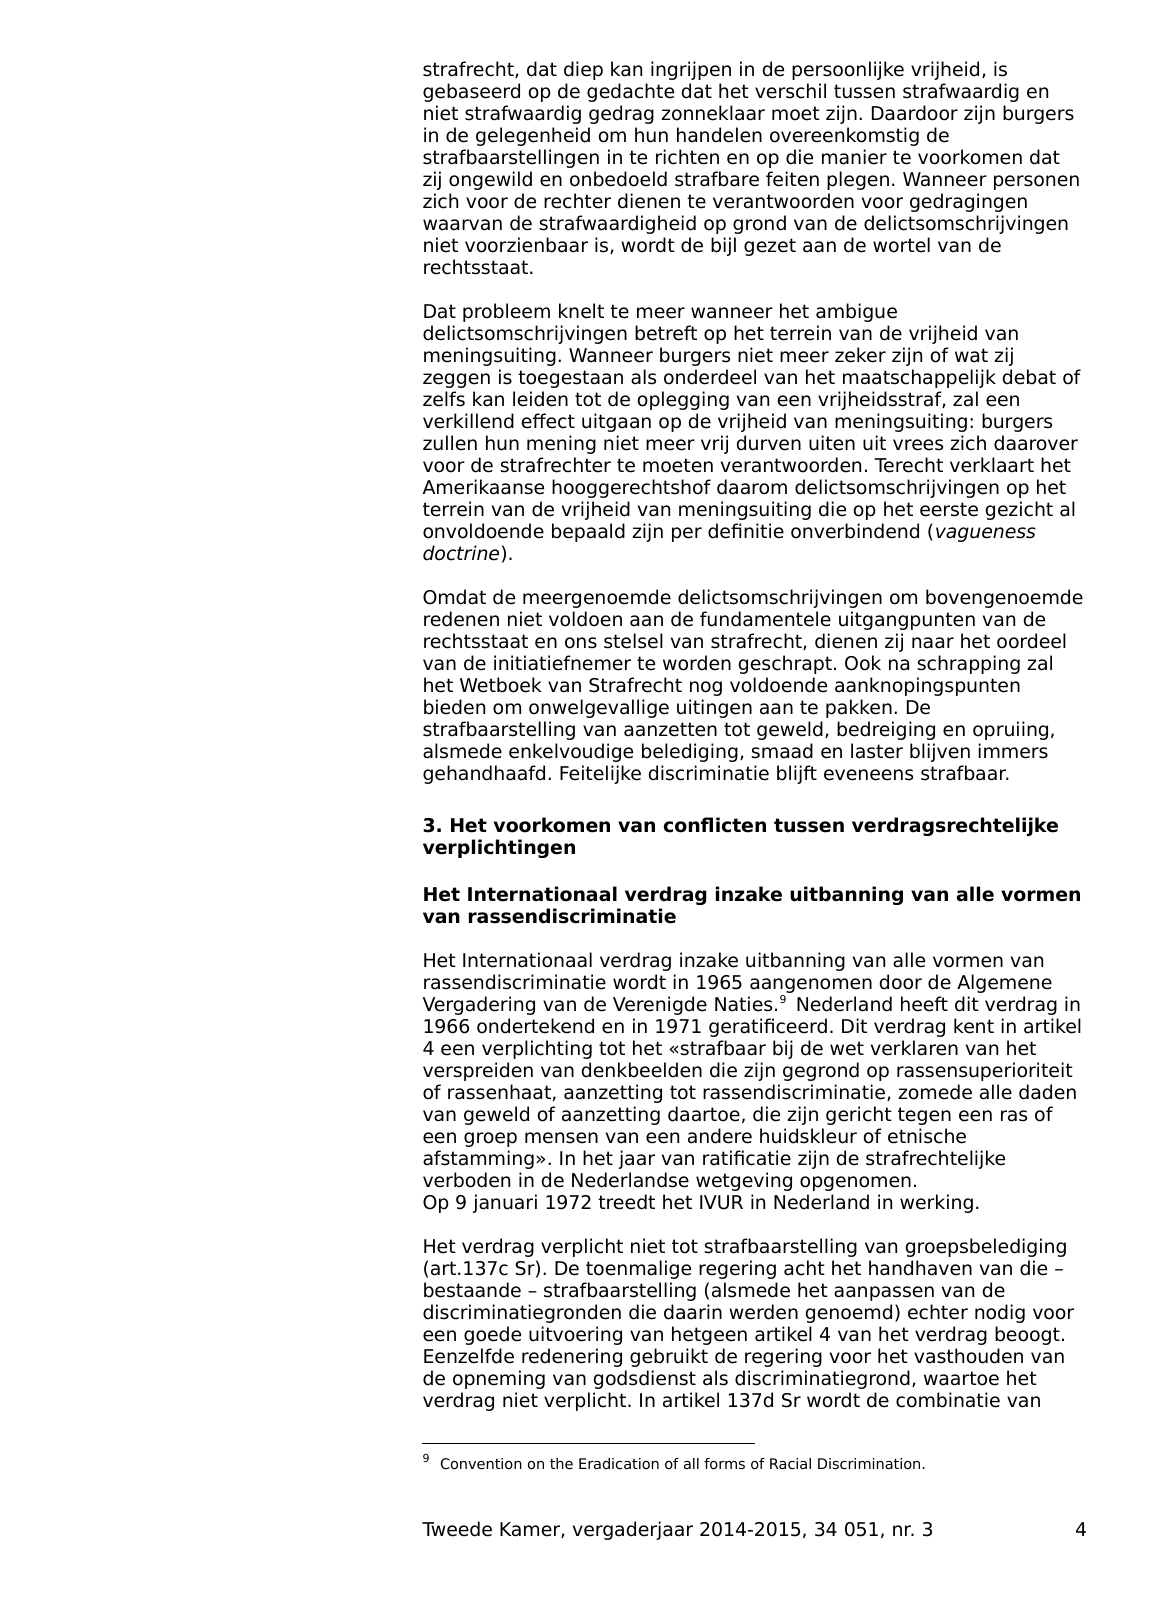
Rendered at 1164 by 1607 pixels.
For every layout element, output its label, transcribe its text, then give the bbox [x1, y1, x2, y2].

subtitle Het Internationaal verdrag inzake uitbanning van alle vormen van rassendiscriminatie [422, 884, 1087, 928]
text strafrecht, dat diep kan ingrijpen in de persoonlijke vrijheid, is gebaseerd op de gedachte dat het verschil tussen strafwaardig en niet strafwaardig gedrag zonneklaar moet zijn. Daardoor zijn burgers in de gelegenheid om hun handelen overeenkomstig de strafbaarstellingen in te richten en op die manier te voorkomen dat zij ongewild en onbedoeld strafbare feiten plegen. Wanneer personen zich voor de rechter dienen te verantwoorden voor gedragingen waarvan de strafwaardigheid op grond van de delictsomschrijvingen niet voorzienbaar is, wordt de bijl gezet aan de wortel van de rechtsstaat. [422, 59, 1087, 279]
text Dat probleem knelt te meer wanneer het ambigue delictsomschrijvingen betreft op het terrein van de vrijheid van meningsuiting. Wanneer burgers niet meer zeker zijn of wat zij zeggen is toegestaan als onderdeel van het maatschappelijk debat of zelfs kan leiden tot de oplegging van een vrijheidsstraf, zal een verkillend effect uitgaan op de vrijheid van meningsuiting: burgers zullen hun mening niet meer vrij durven uiten uit vrees zich daarover voor de strafrechter te moeten verantwoorden. Terecht verklaart het Amerikaanse hooggerechtshof daarom delictsomschrijvingen op het terrein van de vrijheid van meningsuiting die op het eerste gezicht al onvoldoende bepaald zijn per definitie onverbindend (vagueness doctrine). [422, 301, 1087, 565]
text Op 9 januari 1972 treedt het IVUR in Nederland in werking. [422, 1192, 1087, 1214]
subtitle 3. Het voorkomen van conflicten tussen verdragsrechtelijke verplichtingen [422, 815, 1087, 859]
text Het Internationaal verdrag inzake uitbanning van alle vormen van rassendiscriminatie wordt in 1965 aangenomen door de Algemene Vergadering van de Verenigde Naties. Nederland heeft dit verdrag in 1966 ondertekend en in 1971 geratificeerd. Dit verdrag kent in artikel 4 een verplichting tot het «strafbaar bij de wet verklaren van het verspreiden van denkbeelden die zijn gegrond op rassensuperioriteit of rassenhaat, aanzetting tot rassendiscriminatie, zomede alle daden van geweld of aanzetting daartoe, die zijn gericht tegen een ras of een groep mensen van een andere huidskleur of etnische afstamming». In het jaar van ratificatie zijn de strafrechtelijke verboden in de Nederlandse wetgeving opgenomen. [422, 950, 1087, 1192]
text Convention on the Eradication of all forms of Racial Discrimination. [422, 1452, 1087, 1474]
text Omdat de meergenoemde delictsomschrijvingen om bovengenoemde redenen niet voldoen aan de fundamentele uitgangpunten van de rechtsstaat en ons stelsel van strafrecht, dienen zij naar het oordeel van de initiatiefnemer te worden geschrapt. Ook na schrapping zal het Wetboek van Strafrecht nog voldoende aanknopingspunten bieden om onwelgevallige uitingen aan te pakken. De strafbaarstelling van aanzetten tot geweld, bedreiging en opruiing, alsmede enkelvoudige belediging, smaad en laster blijven immers gehandhaafd. Feitelijke discriminatie blijft eveneens strafbaar. [422, 587, 1087, 785]
text Het verdrag verplicht niet tot strafbaarstelling van groepsbelediging (art.137c Sr). De toenmalige regering acht het handhaven van die – bestaande – strafbaarstelling (alsmede het aanpassen van de discriminatiegronden die daarin werden genoemd) echter nodig voor een goede uitvoering van hetgeen artikel 4 van het verdrag beoogt. Eenzelfde redenering gebruikt de regering voor het vasthouden van de opneming van godsdienst als discriminatiegrond, waartoe het verdrag niet verplicht. In artikel 137d Sr wordt de combinatie van [422, 1236, 1087, 1412]
